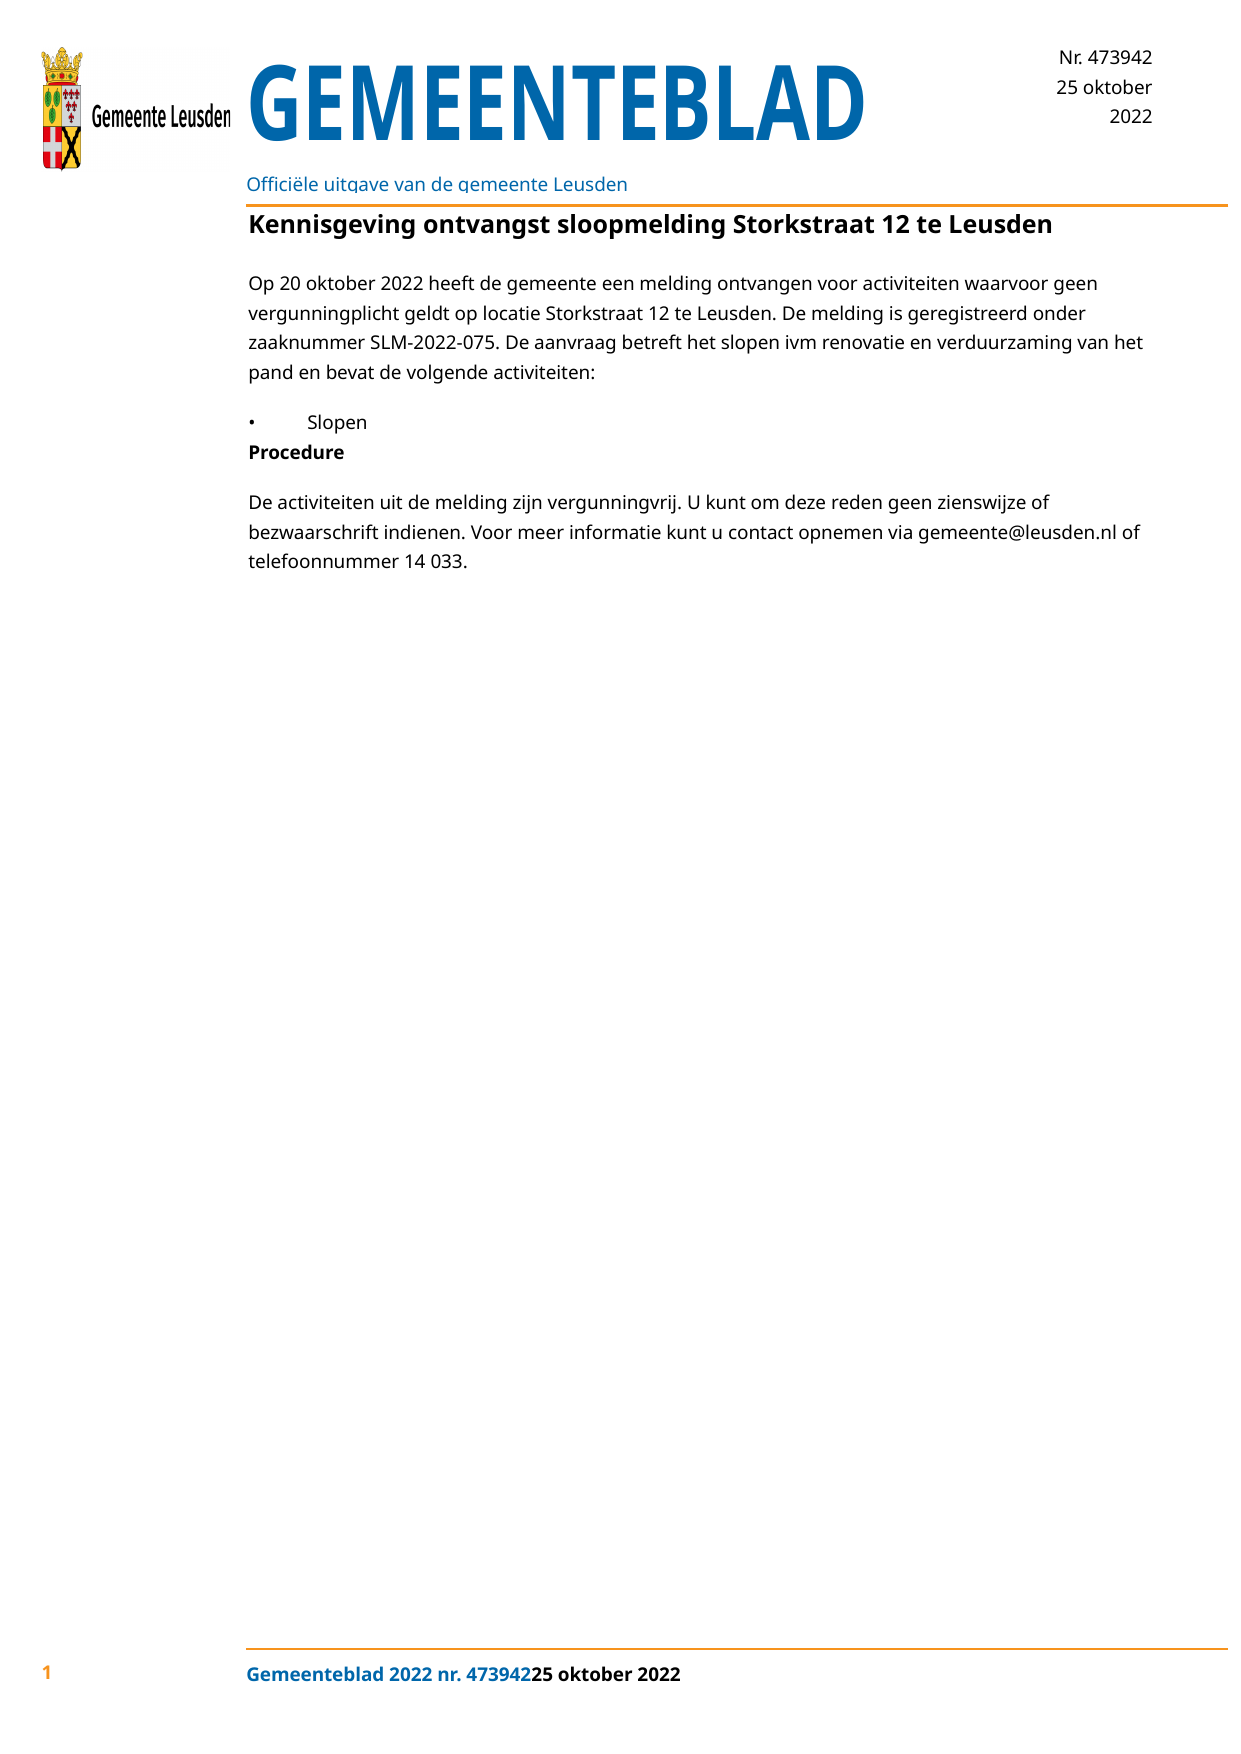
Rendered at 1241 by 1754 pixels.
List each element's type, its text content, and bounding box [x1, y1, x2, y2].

text Kennisgeving ontvangst sloopmelding Storkstraat 12 te Leusden [248, 207, 1152, 241]
text Op 20 oktober 2022 heeft de gemeente een melding ontvangen voor activiteiten waarvoor geen vergunningplicht geldt op locatie Storkstraat 12 te Leusden. De melding is geregistreerd onder zaaknummer SLM-2022-075. De aanvraag betreft het slopen ivm renovatie en verduurzaming van het pand en bevat de volgende activiteiten: [248, 270, 1152, 385]
list Slopen [248, 409, 1152, 435]
picture [41, 47, 231, 172]
text Procedure [248, 439, 1152, 465]
text De activiteiten uit de melding zijn vergunningvrij. U kunt om deze reden geen zienswijze of bezwaarschrift indienen. Voor meer informatie kunt u contact opnemen via gemeente@leusden.nl of telefoonnummer 14 033. [248, 489, 1152, 574]
